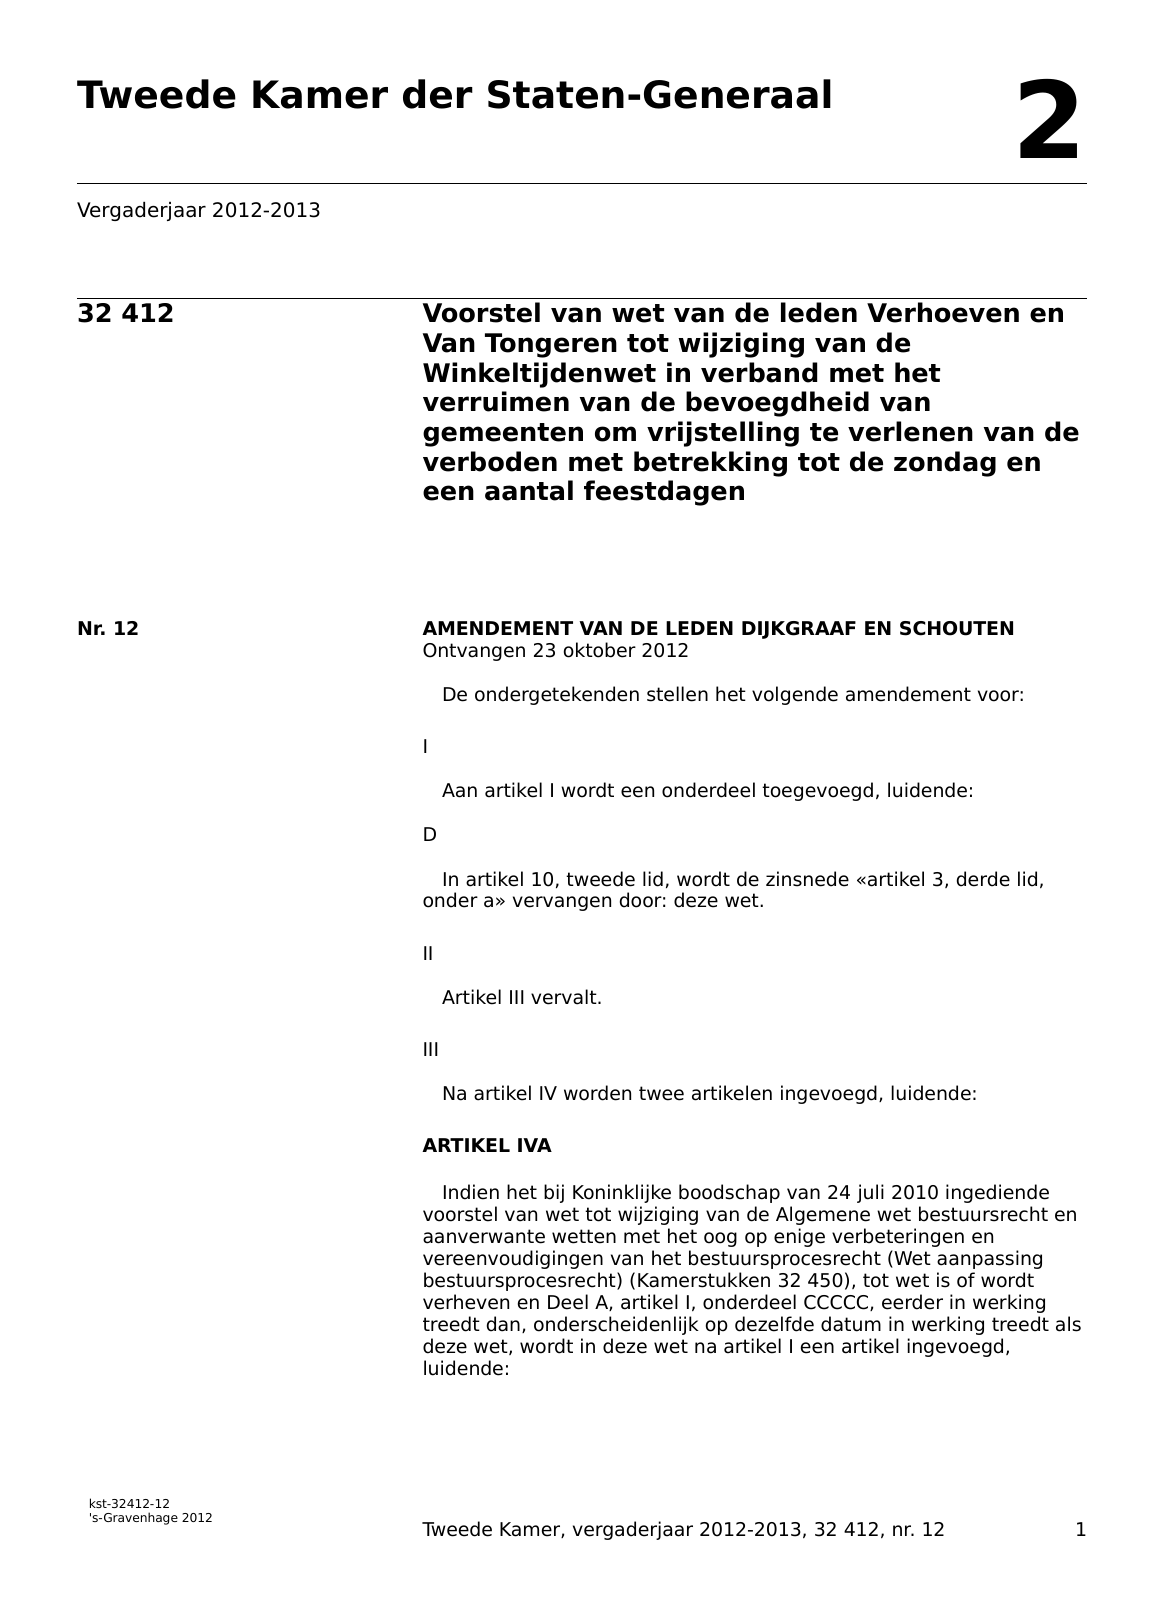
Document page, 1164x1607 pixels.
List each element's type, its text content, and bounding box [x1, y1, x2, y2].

text Na artikel IV worden twee artikelen ingevoegd, luidende: [422, 1083, 1087, 1105]
text Aan artikel I wordt een onderdeel toegevoegd, luidende: [422, 780, 1087, 802]
table_cell Vergaderjaar 2012-2013 [77, 184, 1087, 298]
subtitle Nr. 12 AMENDEMENT VAN DE LEDEN DIJKGRAAF EN SCHOUTEN [77, 618, 1087, 640]
subtitle II [422, 942, 1087, 964]
text kst-32412-12 [88, 1497, 323, 1511]
text Ontvangen 23 oktober 2012 [422, 640, 1087, 662]
text De ondergetekenden stellen het volgende amendement voor: [422, 684, 1087, 706]
text In artikel 10, tweede lid, wordt de zinsnede «artikel 3, derde lid, onder a» vervangen door: deze wet. [422, 868, 1087, 912]
text Artikel III vervalt. [422, 987, 1087, 1008]
text 's-Gravenhage 2012 [88, 1511, 323, 1525]
text D [422, 824, 1087, 846]
subtitle ARTIKEL IVA [422, 1135, 1087, 1157]
table_header 2 [886, 59, 1087, 183]
table_header Tweede Kamer der Staten-Generaal [77, 59, 886, 183]
text Indien het bij Koninklijke boodschap van 24 juli 2010 ingediende voorstel van wet tot wijziging van de Algemene wet bestuursrecht en aanverwante wetten met het oog op enige verbeteringen en vereenvoudigingen van het bestuursprocesrecht (Wet aanpassing bestuursprocesrecht) (Kamerstukken 32 450), tot wet is of wordt verheven en Deel A, artikel I, onderdeel CCCCC, eerder in werking treedt dan, onderscheidenlijk op dezelfde datum in werking treedt als deze wet, wordt in deze wet na artikel I een artikel ingevoegd, luidende: [422, 1182, 1087, 1379]
subtitle I [422, 736, 1087, 758]
subtitle 32 412 Voorstel van wet van de leden Verhoeven en Van Tongeren tot wijziging van de Winkeltijdenwet in verband met het verruimen van de bevoegdheid van gemeenten om vrijstelling te verlenen van de verboden met betrekking tot de zondag en een aantal feestdagen [77, 299, 1087, 507]
subtitle III [422, 1038, 1087, 1061]
